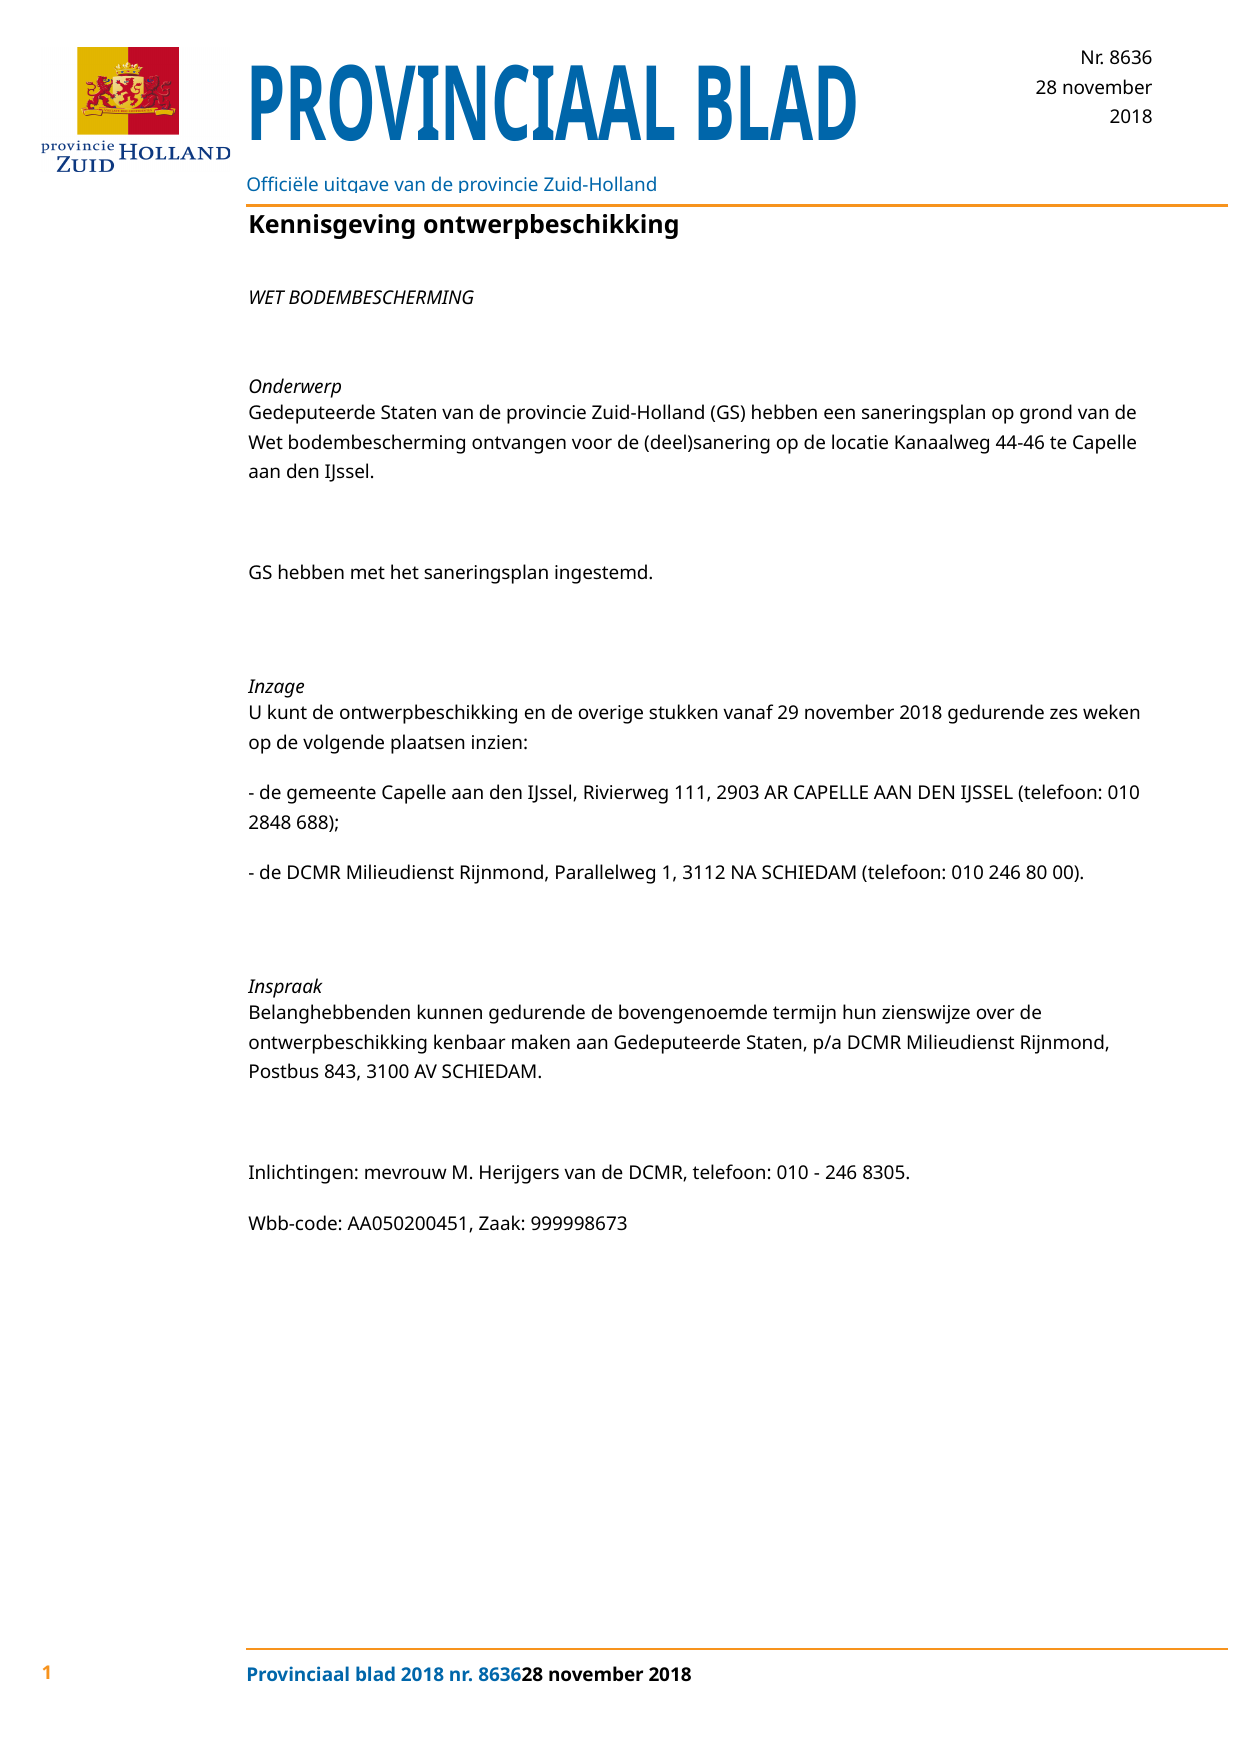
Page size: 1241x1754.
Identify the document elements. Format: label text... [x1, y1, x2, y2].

text Gedeputeerde Staten van de provincie Zuid-Holland (GS) hebben een saneringsplan op grond van de Wet bodembescherming ontvangen voor de (deel)sanering op de locatie Kanaalweg 44-46 te Capelle aan den IJssel. [248, 399, 1152, 484]
text Inzage [248, 674, 1152, 699]
text Onderwerp [248, 373, 1152, 399]
picture [41, 47, 231, 172]
text GS hebben met het saneringsplan ingestemd. [248, 559, 1152, 585]
text Belanghebbenden kunnen gedurende de bovengenoemde termijn hun zienswijze over de ontwerpbeschikking kenbaar maken aan Gedeputeerde Staten, p/a DCMR Milieudienst Rijnmond, Postbus 843, 3100 AV SCHIEDAM. [248, 999, 1152, 1084]
text Inspraak [248, 974, 1152, 999]
text Kennisgeving ontwerpbeschikking [248, 207, 1152, 241]
text - de gemeente Capelle aan den IJssel, Rivierweg 111, 2903 AR CAPELLE AAN DEN IJSSEL (telefoon: 010 2848 688); [248, 779, 1152, 835]
text WET BODEMBESCHERMING [248, 284, 1152, 309]
text Wbb-code: AA050200451, Zaak: 999998673 [248, 1210, 1152, 1236]
text Inlichtingen: mevrouw M. Herijgers van de DCMR, telefoon: 010 - 246 8305. [248, 1159, 1152, 1185]
text U kunt de ontwerpbeschikking en de overige stukken vanaf 29 november 2018 gedurende zes weken op de volgende plaatsen inzien: [248, 699, 1152, 755]
text - de DCMR Milieudienst Rijnmond, Parallelweg 1, 3112 NA SCHIEDAM (telefoon: 010 246 80 00). [248, 859, 1152, 885]
